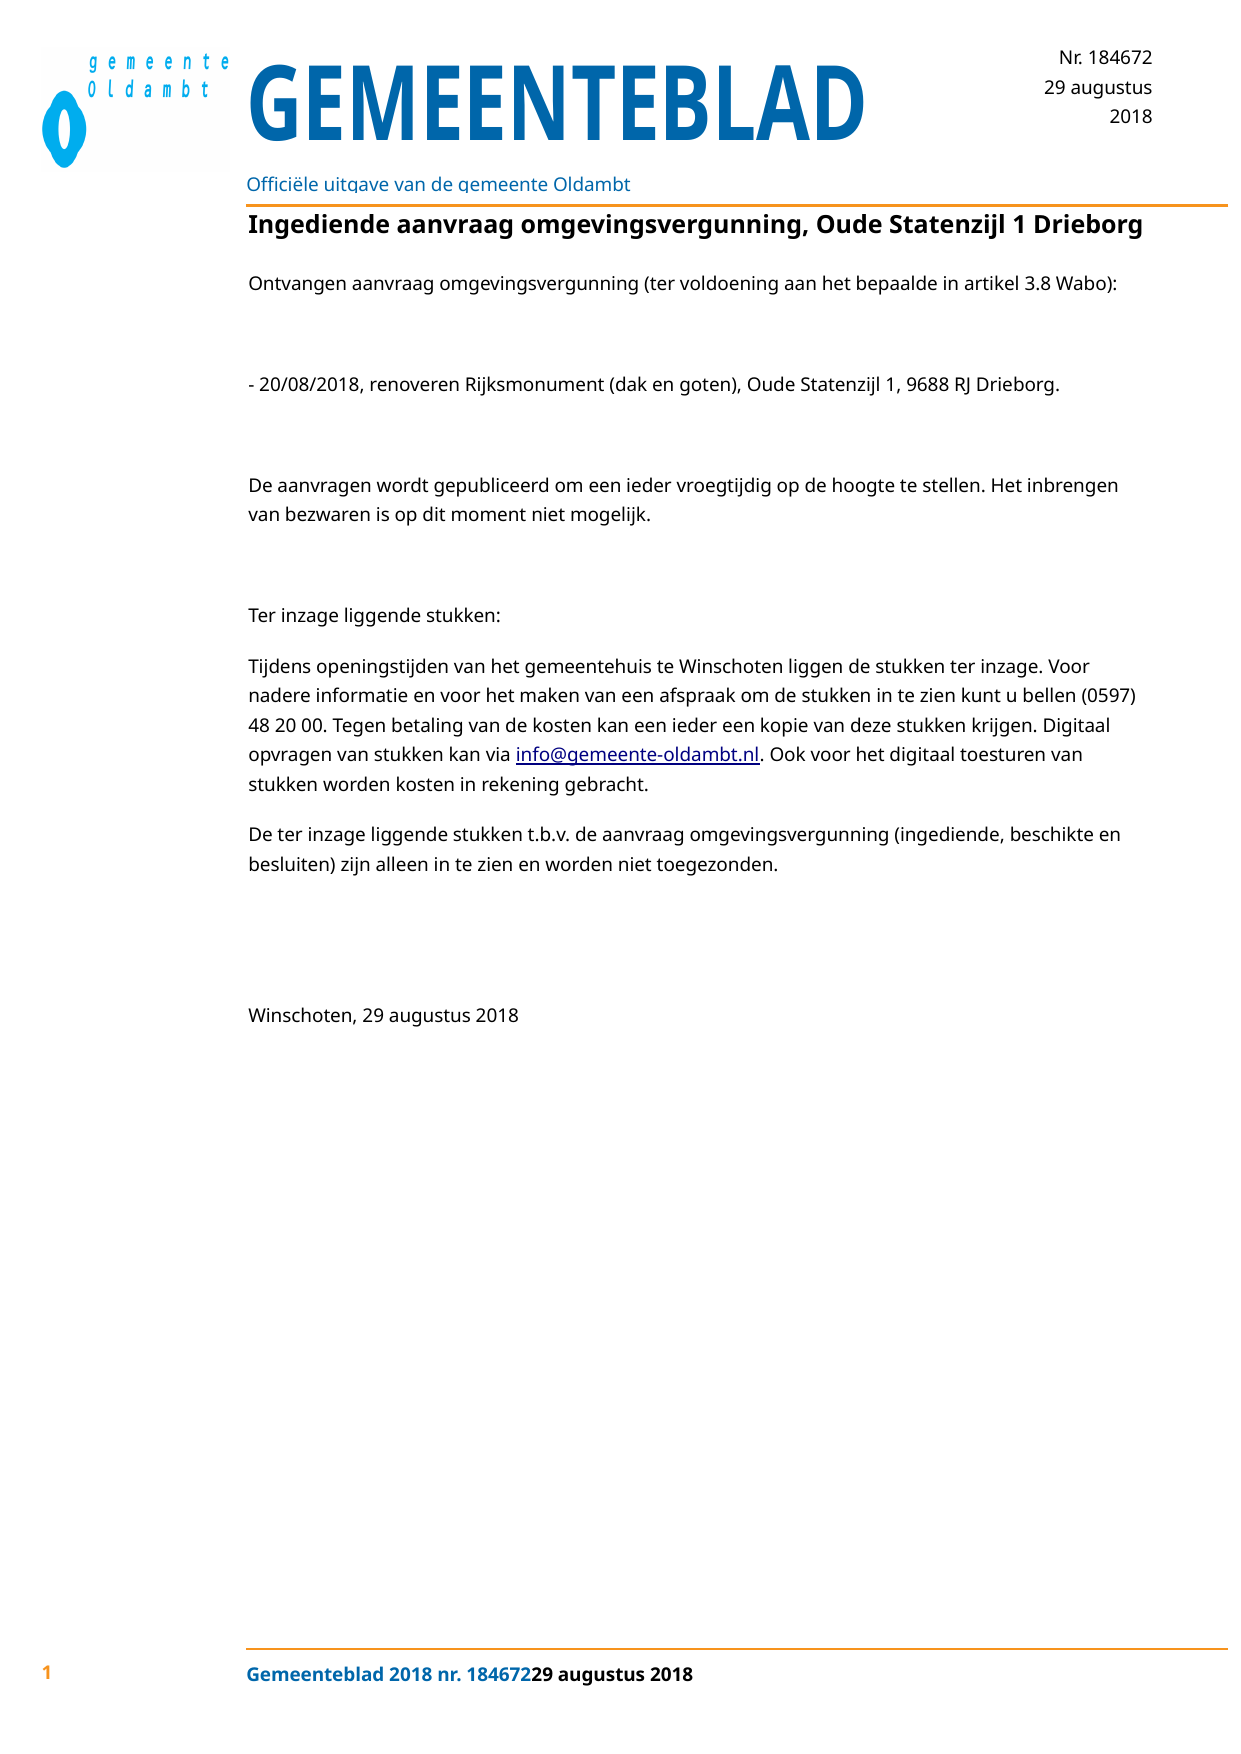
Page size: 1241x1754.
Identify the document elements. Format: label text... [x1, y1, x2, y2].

text Ter inzage liggende stukken: [248, 602, 1152, 628]
text De ter inzage liggende stukken t.b.v. de aanvraag omgevingsvergunning (ingediende, beschikte en besluiten) zijn alleen in te zien en worden niet toegezonden. [248, 822, 1152, 877]
picture [41, 47, 231, 172]
text Ontvangen aanvraag omgevingsvergunning (ter voldoening aan het bepaalde in artikel 3.8 Wabo): [248, 270, 1152, 296]
text Winschoten, 29 augustus 2018 [248, 1002, 1152, 1028]
text Ingediende aanvraag omgevingsvergunning, Oude Statenzijl 1 Drieborg [248, 207, 1152, 241]
text De aanvragen wordt gepubliceerd om een ieder vroegtijdig op de hoogte te stellen. Het inbrengen van bezwaren is op dit moment niet mogelijk. [248, 472, 1152, 527]
text Tijdens openingstijden van het gemeentehuis te Winschoten liggen de stukken ter inzage. Voor nadere informatie en voor het maken van een afspraak om de stukken in te zien kunt u bellen (0597) 48 20 00. Tegen betaling van de kosten kan een ieder een kopie van deze stukken krijgen. Digitaal opvragen van stukken kan via info@gemeente-oldambt.nl. Ook voor het digitaal toesturen van stukken worden kosten in rekening gebracht. [248, 653, 1152, 797]
text - 20/08/2018, renoveren Rijksmonument (dak en goten), Oude Statenzijl 1, 9688 RJ Drieborg. [248, 371, 1152, 397]
